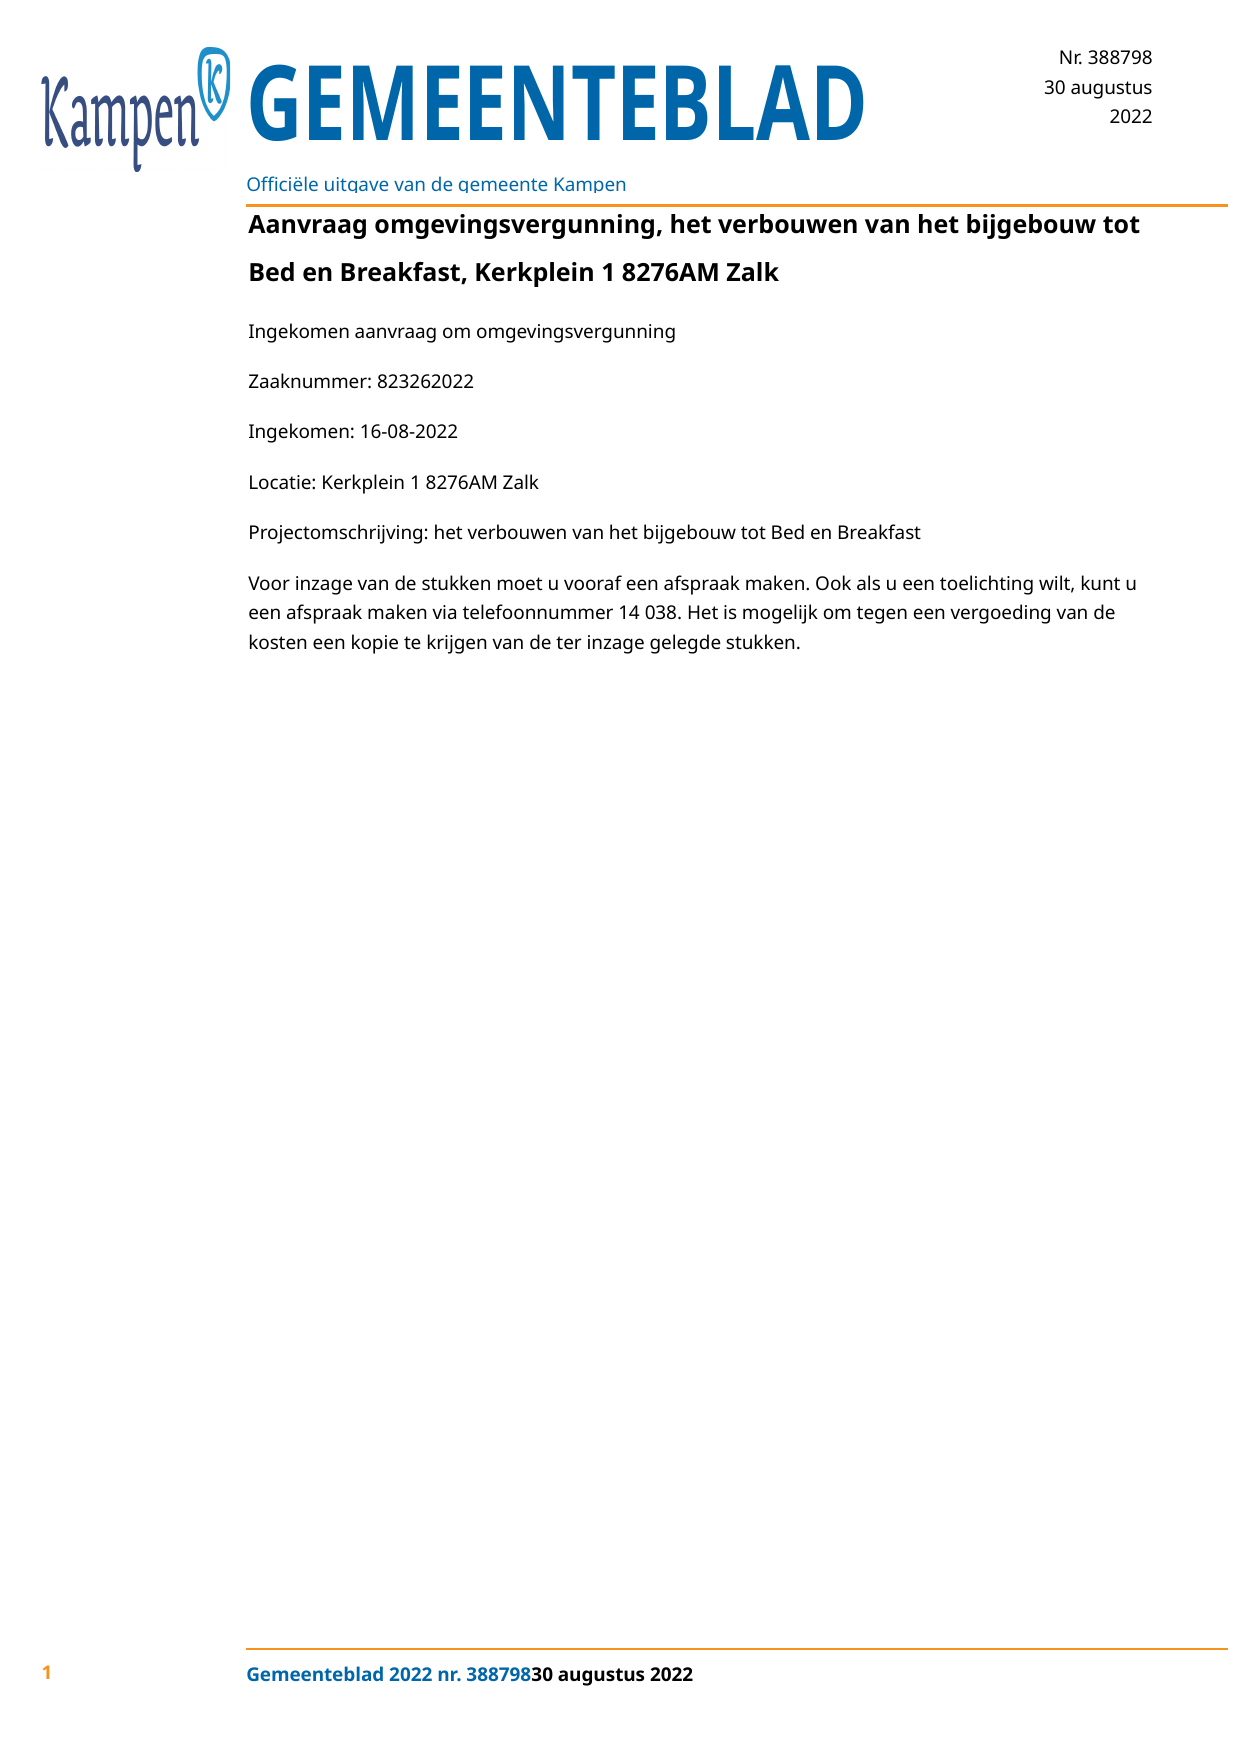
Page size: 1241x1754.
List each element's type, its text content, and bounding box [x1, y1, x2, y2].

text Voor inzage van de stukken moet u vooraf een afspraak maken. Ook als u een toelichting wilt, kunt u een afspraak maken via telefoonnummer 14 038. Het is mogelijk om tegen een vergoeding van de kosten een kopie te krijgen van de ter inzage gelegde stukken. [248, 570, 1152, 655]
picture [41, 47, 231, 172]
text Locatie: Kerkplein 1 8276AM Zalk [248, 469, 1152, 495]
text Ingekomen aanvraag om omgevingsvergunning [248, 318, 1152, 344]
text Aanvraag omgevingsvergunning, het verbouwen van het bijgebouw tot Bed en Breakfast, Kerkplein 1 8276AM Zalk [248, 207, 1152, 288]
text Zaaknummer: 823262022 [248, 368, 1152, 394]
text Projectomschrijving: het verbouwen van het bijgebouw tot Bed en Breakfast [248, 519, 1152, 545]
text Ingekomen: 16-08-2022 [248, 419, 1152, 444]
